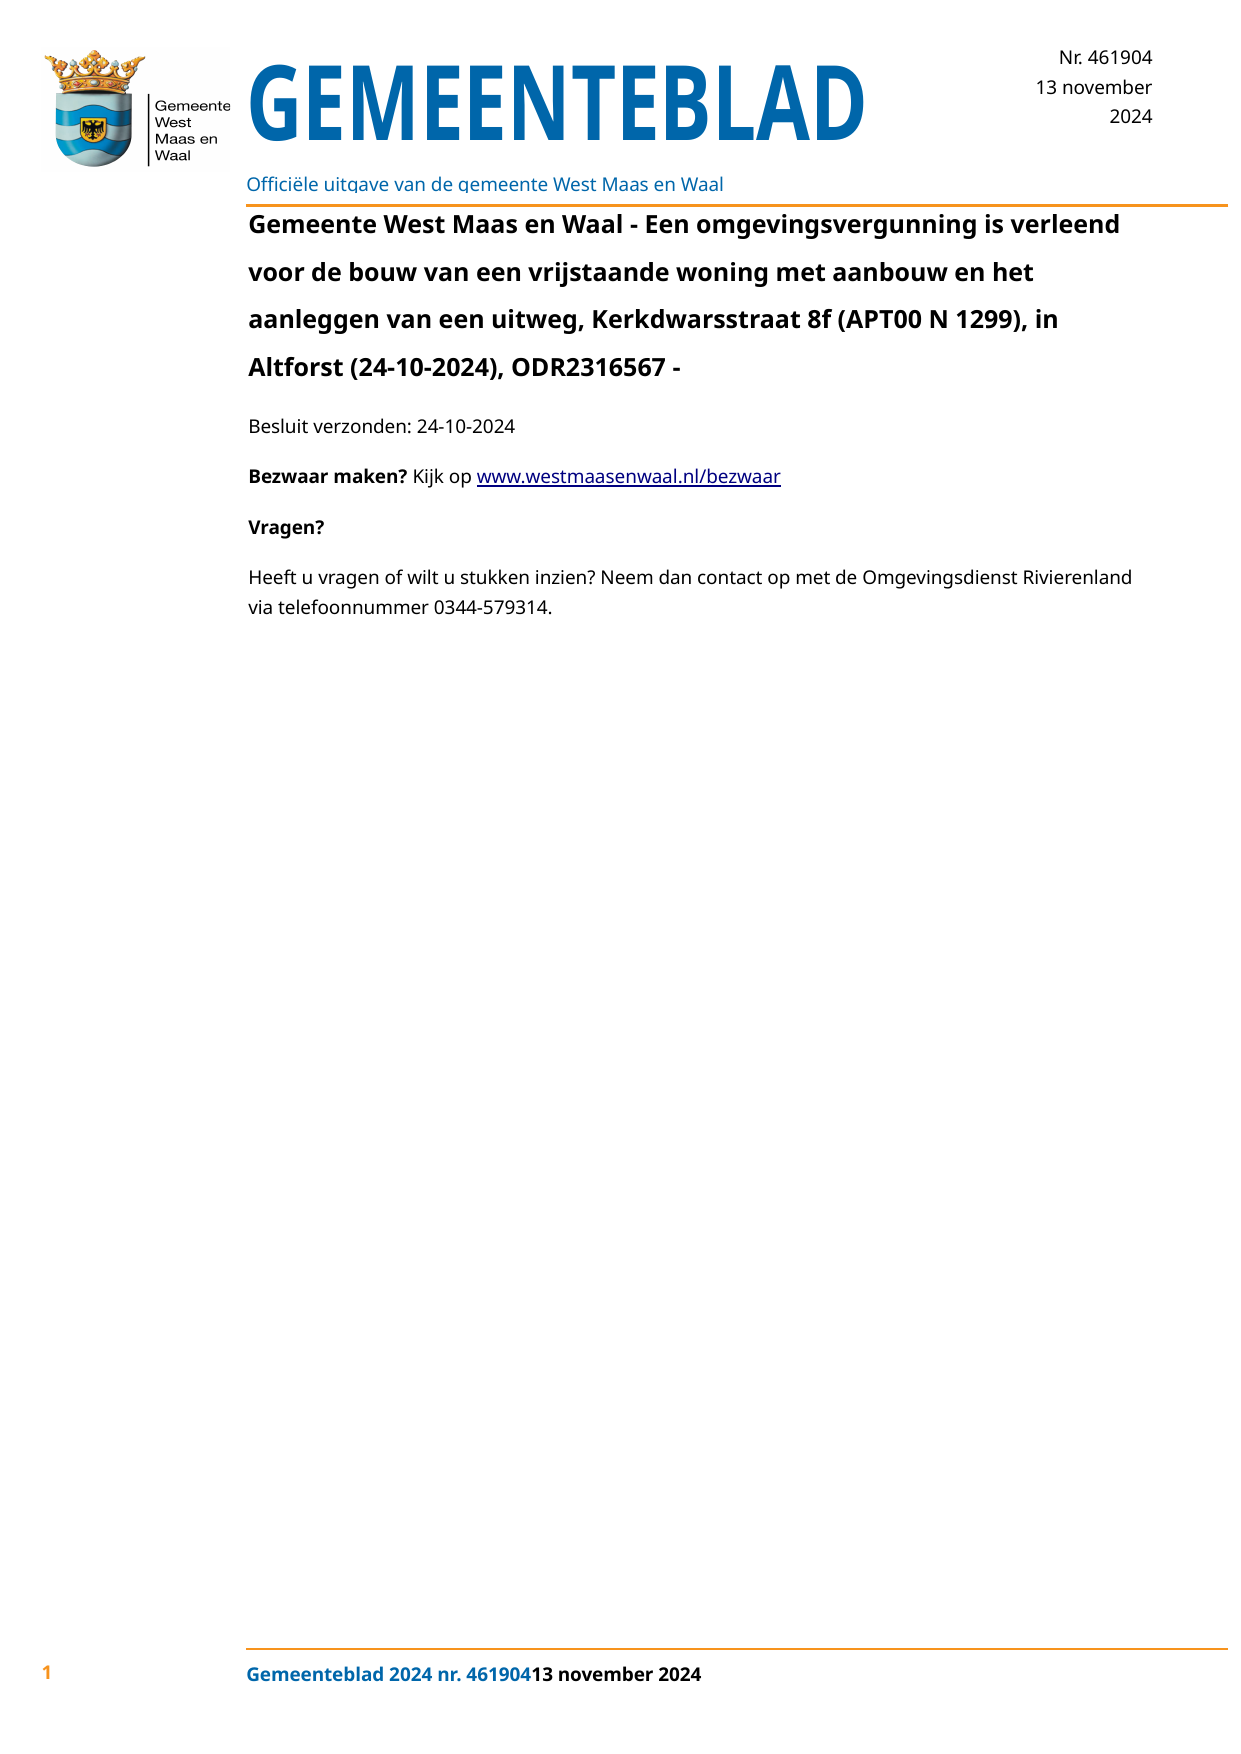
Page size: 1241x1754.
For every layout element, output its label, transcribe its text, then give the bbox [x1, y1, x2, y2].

picture [41, 47, 231, 172]
text Gemeente West Maas en Waal - Een omgevingsvergunning is verleend voor de bouw van een vrijstaande woning met aanbouw en het aanleggen van een uitweg, Kerkdwarsstraat 8f (APT00 N 1299), in Altforst (24-10-2024), ODR2316567 - [248, 207, 1152, 384]
text Heeft u vragen of wilt u stukken inzien? Neem dan contact op met de Omgevingsdienst Rivierenland via telefoonnummer 0344-579314. [248, 564, 1152, 620]
text Besluit verzonden: 24-10-2024 [248, 413, 1152, 439]
text Vragen? [248, 514, 1152, 540]
text Bezwaar maken? Kijk op www.westmaasenwaal.nl/bezwaar [248, 463, 1152, 489]
